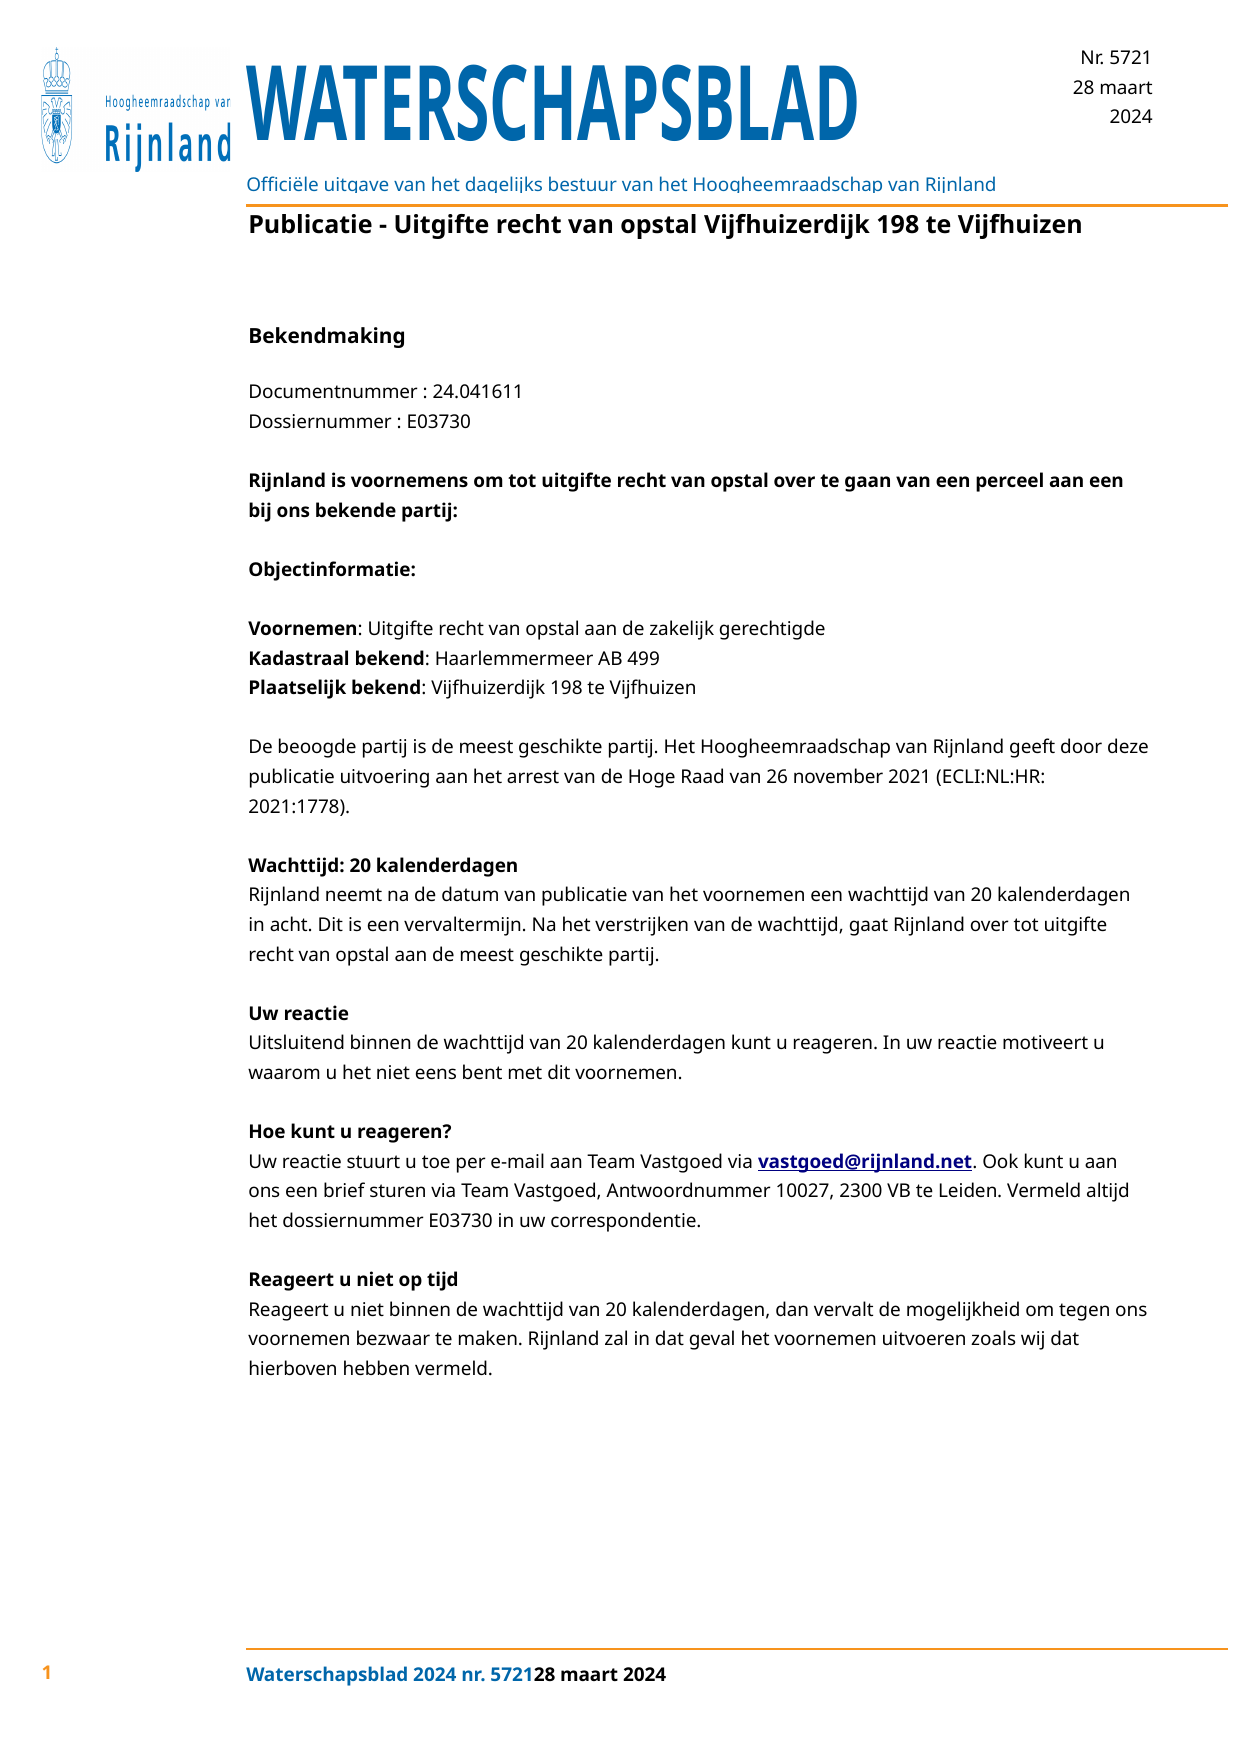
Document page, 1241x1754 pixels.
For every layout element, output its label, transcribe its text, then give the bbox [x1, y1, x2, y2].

text Publicatie - Uitgifte recht van opstal Vijfhuizerdijk 198 te Vijfhuizen [248, 207, 1152, 241]
text De beoogde partij is de meest geschikte partij. Het Hoogheemraadschap van Rijnland geeft door deze publicatie uitvoering aan het arrest van de Hoge Raad van 26 november 2021 (ECLI:NL:HR: 2021:1778). [248, 734, 1152, 819]
text Bekendmaking [248, 321, 1152, 349]
text Rijnland is voornemens om tot uitgifte recht van opstal over te gaan van een perceel aan een bij ons bekende partij: [248, 467, 1152, 523]
text Plaatselijk bekend: Vijfhuizerdijk 198 te Vijfhuizen [248, 674, 1152, 700]
text Voornemen: Uitgifte recht van opstal aan de zakelijk gerechtigde [248, 615, 1152, 641]
text Uw reactie [248, 1000, 1152, 1026]
text Reageert u niet binnen de wachttijd van 20 kalenderdagen, dan vervalt de mogelijkheid om tegen ons voornemen bezwaar te maken. Rijnland zal in dat geval het voornemen uitvoeren zoals wij dat hierboven hebben vermeld. [248, 1296, 1152, 1381]
text Uitsluitend binnen de wachttijd van 20 kalenderdagen kunt u reageren. In uw reactie motiveert u waarom u het niet eens bent met dit voornemen. [248, 1029, 1152, 1085]
text Reageert u niet op tijd [248, 1266, 1152, 1292]
text Kadastraal bekend: Haarlemmermeer AB 499 [248, 645, 1152, 671]
text Wachttijd: 20 kalenderdagen [248, 852, 1152, 878]
text Documentnummer : 24.041611 [248, 379, 1152, 404]
text Uw reactie stuurt u toe per e-mail aan Team Vastgoed via vastgoed@rijnland.net. Ook kunt u aan ons een brief sturen via Team Vastgoed, Antwoordnummer 10027, 2300 VB te Leiden. Vermeld altijd het dossiernummer E03730 in uw correspondentie. [248, 1148, 1152, 1233]
picture [41, 47, 231, 172]
text Rijnland neemt na de datum van publicatie van het voornemen een wachttijd van 20 kalenderdagen in acht. Dit is een vervaltermijn. Na het verstrijken van de wachttijd, gaat Rijnland over tot uitgifte recht van opstal aan de meest geschikte partij. [248, 882, 1152, 967]
text Hoe kunt u reageren? [248, 1118, 1152, 1144]
text Objectinformatie: [248, 556, 1152, 582]
text Dossiernummer : E03730 [248, 408, 1152, 434]
